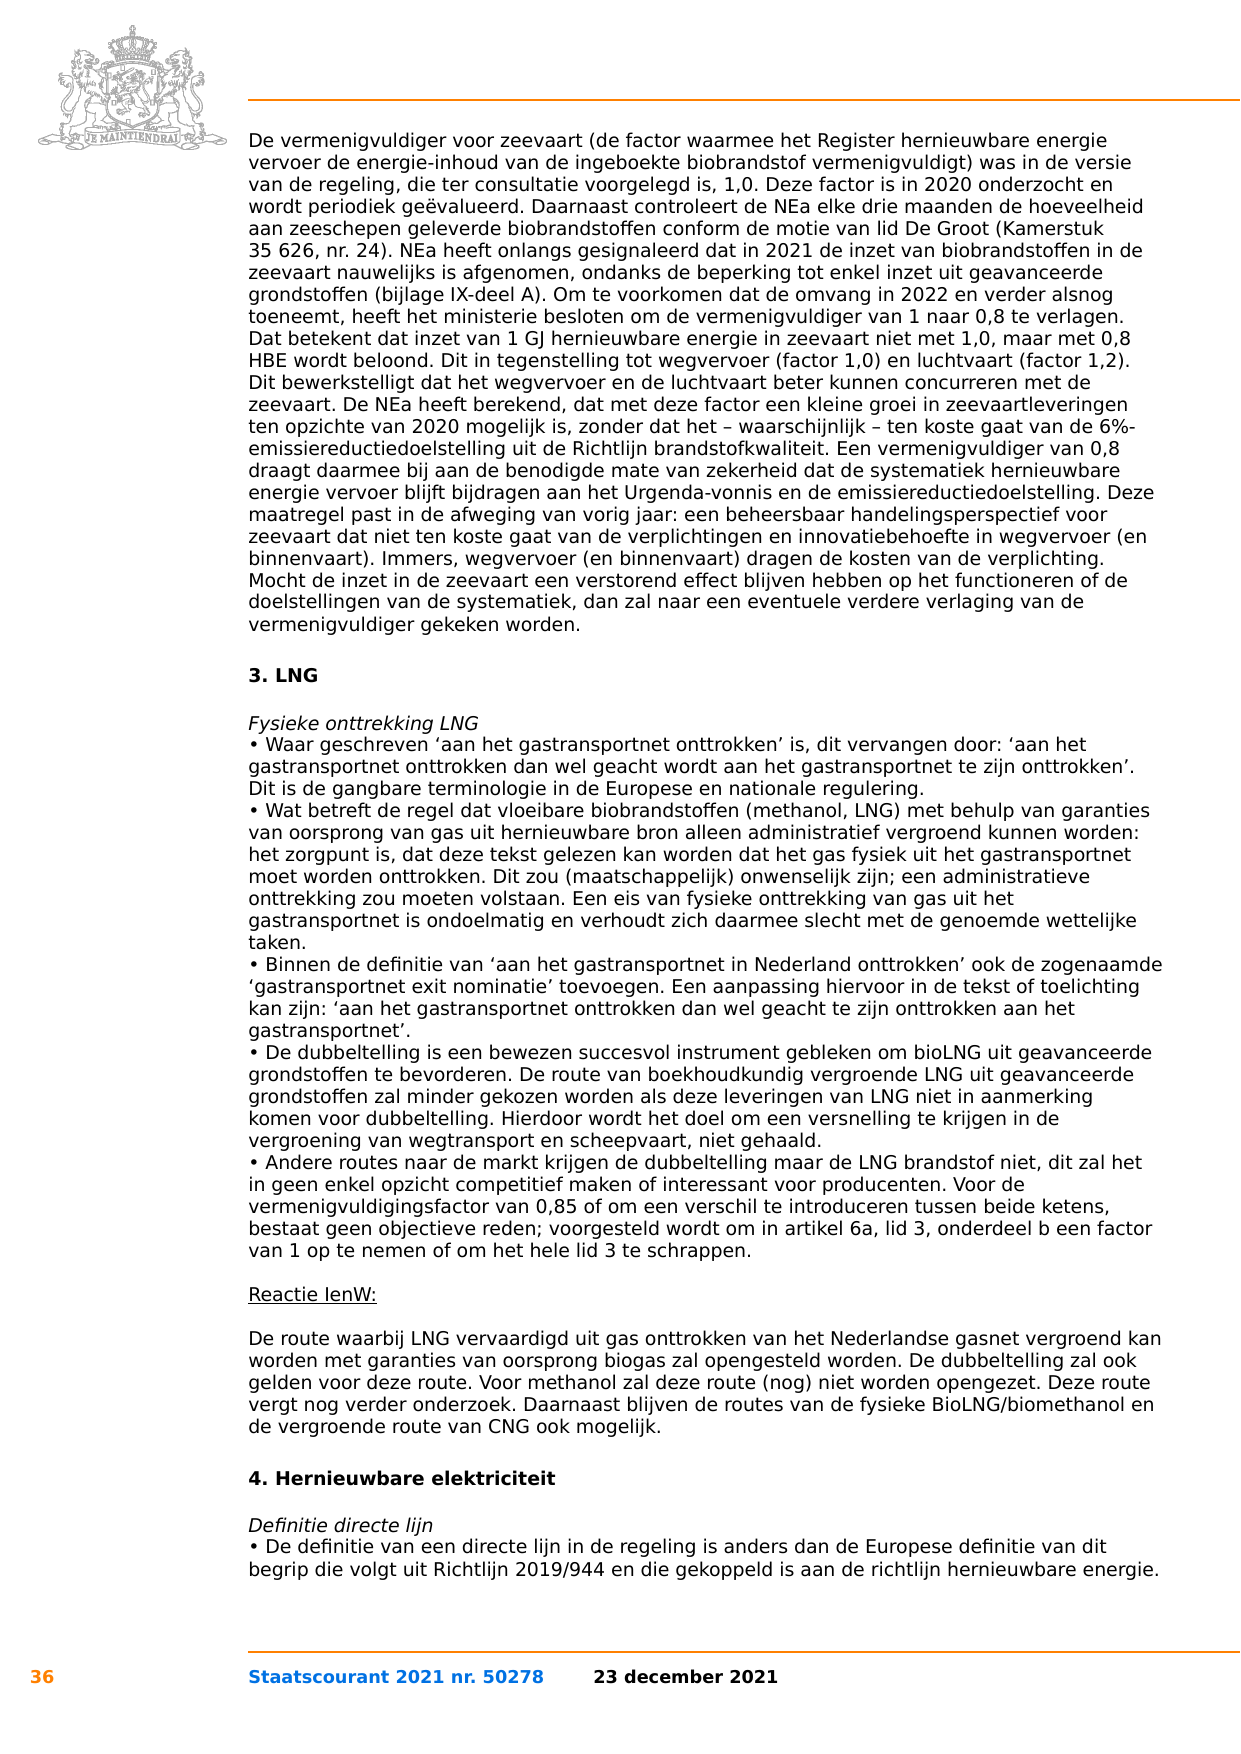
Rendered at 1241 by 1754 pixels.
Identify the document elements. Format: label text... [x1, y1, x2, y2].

text • Andere routes naar de markt krijgen de dubbeltelling maar de LNG brandstof niet, dit zal het in geen enkel opzicht competitief maken of interessant voor producenten. Voor de vermenigvuldigingsfactor van 0,85 of om een verschil te introduceren tussen beide ketens, bestaat geen objectieve reden; voorgesteld wordt om in artikel 6a, lid 3, onderdeel b een factor van 1 op te nemen of om het hele lid 3 te schrappen. [248, 1152, 1163, 1262]
text De vermenigvuldiger voor zeevaart (de factor waarmee het Register hernieuwbare energie vervoer de energie-inhoud van de ingeboekte biobrandstof vermenigvuldigt) was in de versie van de regeling, die ter consultatie voorgelegd is, 1,0. Deze factor is in 2020 onderzocht en wordt periodiek geëvalueerd. Daarnaast controleert de NEa elke drie maanden de hoeveelheid aan zeeschepen geleverde biobrandstoffen conform de motie van lid De Groot (Kamerstuk 35 626, nr. 24). NEa heeft onlangs gesignaleerd dat in 2021 de inzet van biobrandstoffen in de zeevaart nauwelijks is afgenomen, ondanks de beperking tot enkel inzet uit geavanceerde grondstoffen (bijlage IX-deel A). Om te voorkomen dat de omvang in 2022 en verder alsnog toeneemt, heeft het ministerie besloten om de vermenigvuldiger van 1 naar 0,8 te verlagen. Dat betekent dat inzet van 1 GJ hernieuwbare energie in zeevaart niet met 1,0, maar met 0,8 HBE wordt beloond. Dit in tegenstelling tot wegvervoer (factor 1,0) en luchtvaart (factor 1,2). Dit bewerkstelligt dat het wegvervoer en de luchtvaart beter kunnen concurreren met de zeevaart. De NEa heeft berekend, dat met deze factor een kleine groei in zeevaartleveringen ten opzichte van 2020 mogelijk is, zonder dat het – waarschijnlijk – ten koste gaat van de 6%-emissiereductiedoelstelling uit de Richtlijn brandstofkwaliteit. Een vermenigvuldiger van 0,8 draagt daarmee bij aan de benodigde mate van zekerheid dat de systematiek hernieuwbare energie vervoer blijft bijdragen aan het Urgenda-vonnis en de emissiereductiedoelstelling. Deze maatregel past in de afweging van vorig jaar: een beheersbaar handelingsperspectief voor zeevaart dat niet ten koste gaat van de verplichtingen en innovatiebehoefte in wegvervoer (en binnenvaart). Immers, wegvervoer (en binnenvaart) dragen de kosten van de verplichting. Mocht de inzet in de zeevaart een verstorend effect blijven hebben op het functioneren of de doelstellingen van de systematiek, dan zal naar een eventuele verdere verlaging van de vermenigvuldiger gekeken worden. [248, 130, 1163, 635]
text De route waarbij LNG vervaardigd uit gas onttrokken van het Nederlandse gasnet vergroend kan worden met garanties van oorsprong biogas zal opengesteld worden. De dubbeltelling zal ook gelden voor deze route. Voor methanol zal deze route (nog) niet worden opengezet. Deze route vergt nog verder onderzoek. Daarnaast blijven de routes van de fysieke BioLNG/biomethanol en de vergroende route van CNG ook mogelijk. [248, 1328, 1163, 1437]
picture [38, 25, 227, 150]
text • Binnen de definitie van ‘aan het gastransportnet in Nederland onttrokken’ ook de zogenaamde ‘gastransportnet exit nominatie’ toevoegen. Een aanpassing hiervoor in de tekst of toelichting kan zijn: ‘aan het gastransportnet onttrokken dan wel geacht te zijn onttrokken aan het gastransportnet’. [248, 954, 1163, 1042]
subtitle Definitie directe lijn [248, 1514, 1163, 1536]
text • Waar geschreven ‘aan het gastransportnet onttrokken’ is, dit vervangen door: ‘aan het gastransportnet onttrokken dan wel geacht wordt aan het gastransportnet te zijn onttrokken’. Dit is de gangbare terminologie in de Europese en nationale regulering. [248, 734, 1163, 800]
subtitle Reactie IenW: [248, 1284, 1163, 1306]
subtitle 3. LNG [248, 665, 1163, 687]
text • Wat betreft de regel dat vloeibare biobrandstoffen (methanol, LNG) met behulp van garanties van oorsprong van gas uit hernieuwbare bron alleen administratief vergroend kunnen worden: het zorgpunt is, dat deze tekst gelezen kan worden dat het gas fysiek uit het gastransportnet moet worden onttrokken. Dit zou (maatschappelijk) onwenselijk zijn; een administratieve onttrekking zou moeten volstaan. Een eis van fysieke onttrekking van gas uit het gastransportnet is ondoelmatig en verhoudt zich daarmee slecht met de genoemde wettelijke taken. [248, 800, 1163, 954]
subtitle Fysieke onttrekking LNG [248, 712, 1163, 734]
text • De definitie van een directe lijn in de regeling is anders dan de Europese definitie van dit begrip die volgt uit Richtlijn 2019/944 en die gekoppeld is aan de richtlijn hernieuwbare energie. [248, 1536, 1163, 1580]
text • De dubbeltelling is een bewezen succesvol instrument gebleken om bioLNG uit geavanceerde grondstoffen te bevorderen. De route van boekhoudkundig vergroende LNG uit geavanceerde grondstoffen zal minder gekozen worden als deze leveringen van LNG niet in aanmerking komen voor dubbeltelling. Hierdoor wordt het doel om een versnelling te krijgen in de vergroening van wegtransport en scheepvaart, niet gehaald. [248, 1042, 1163, 1152]
subtitle 4. Hernieuwbare elektriciteit [248, 1467, 1163, 1489]
